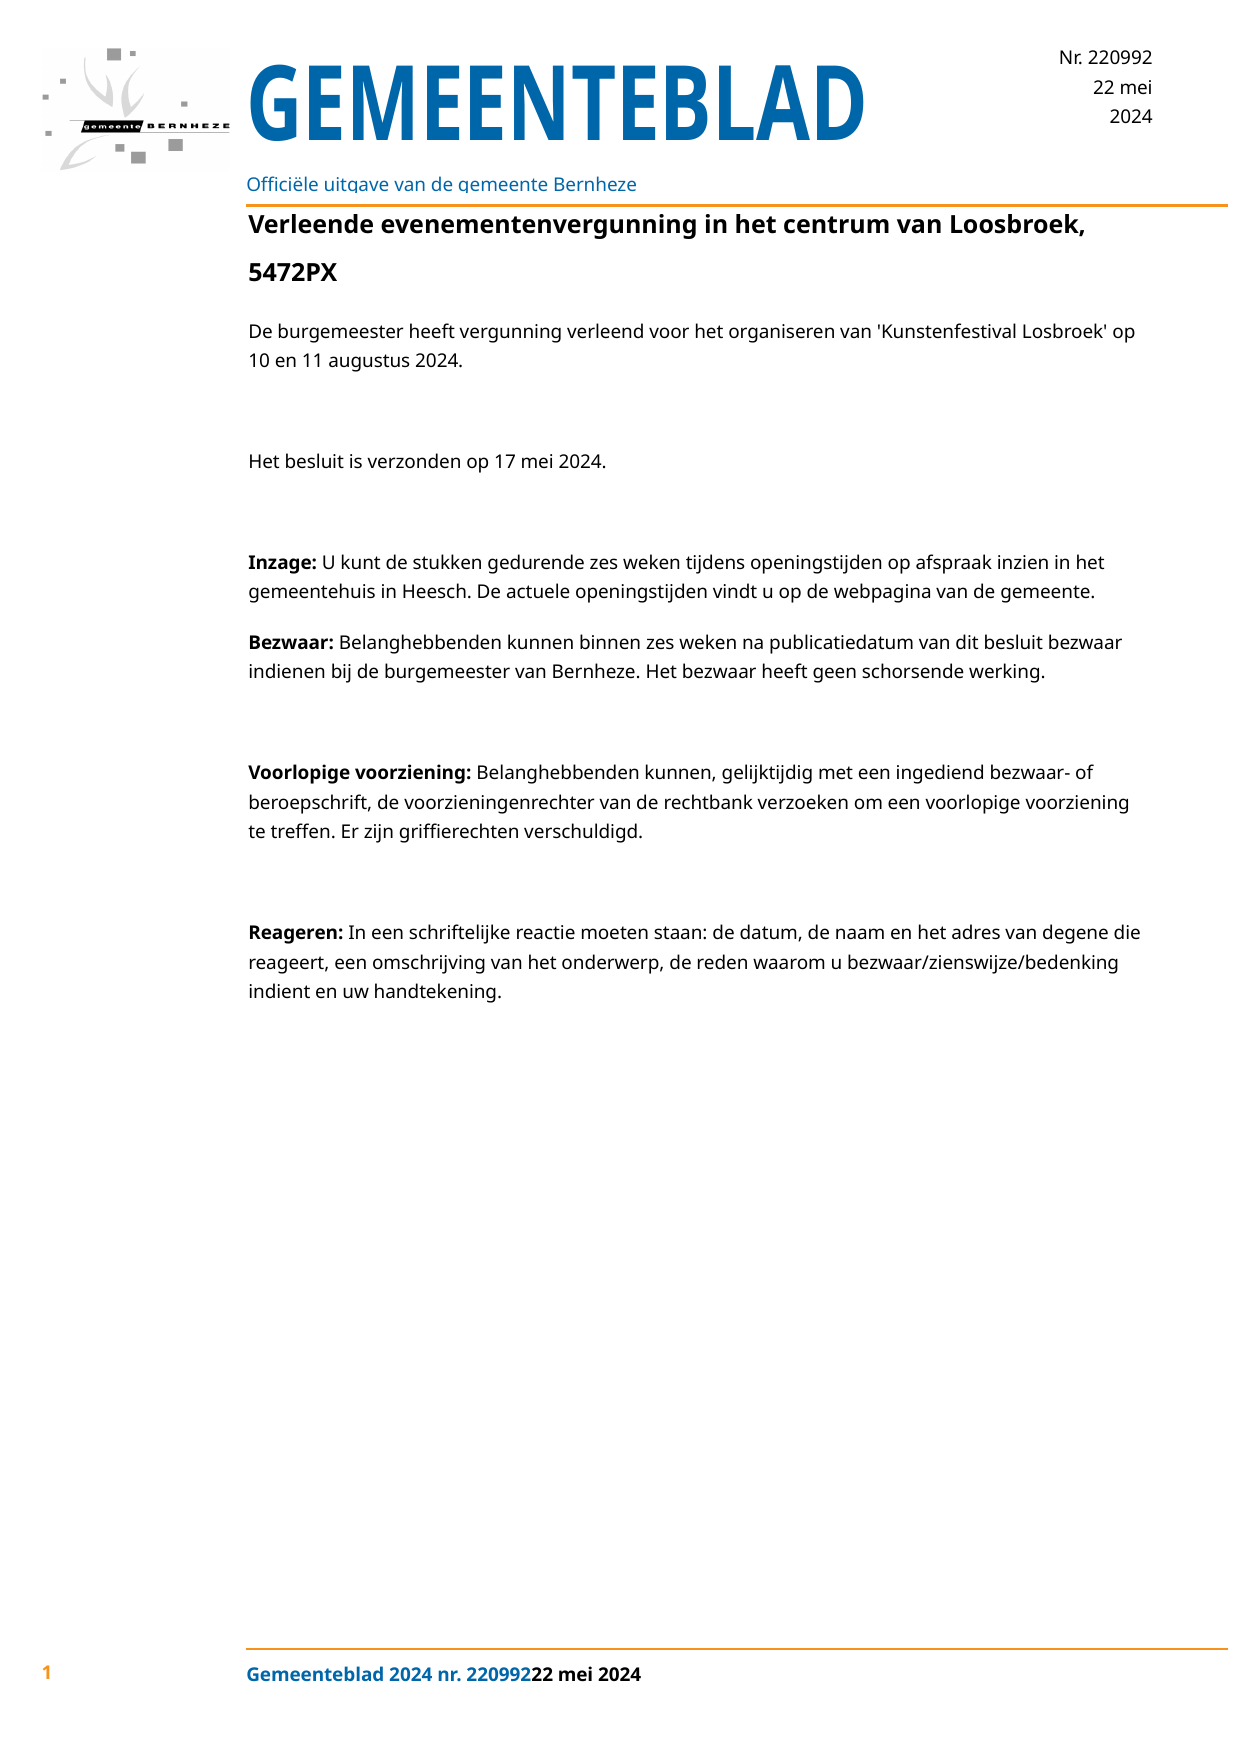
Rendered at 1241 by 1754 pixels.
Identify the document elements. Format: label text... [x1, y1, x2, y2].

text Het besluit is verzonden op 17 mei 2024. [248, 448, 1152, 474]
text Reageren: In een schriftelijke reactie moeten staan: de datum, de naam en het adres van degene die reageert, een omschrijving van het onderwerp, de reden waarom u bezwaar/zienswijze/bedenking indient en uw handtekening. [248, 919, 1152, 1004]
text Bezwaar: Belanghebbenden kunnen binnen zes weken na publicatiedatum van dit besluit bezwaar indienen bij de burgemeester van Bernheze. Het bezwaar heeft geen schorsende werking. [248, 629, 1152, 684]
picture [41, 47, 231, 172]
text Inzage: U kunt de stukken gedurende zes weken tijdens openingstijden op afspraak inzien in het gemeentehuis in Heesch. De actuele openingstijden vindt u op de webpagina van de gemeente. [248, 549, 1152, 604]
text De burgemeester heeft vergunning verleend voor het organiseren van 'Kunstenfestival Losbroek' op 10 en 11 augustus 2024. [248, 318, 1152, 373]
text Voorlopige voorziening: Belanghebbenden kunnen, gelijktijdig met een ingediend bezwaar- of beroepschrift, de voorzieningenrechter van de rechtbank verzoeken om een voorlopige voorziening te treffen. Er zijn griffierechten verschuldigd. [248, 759, 1152, 844]
text Verleende evenementenvergunning in het centrum van Loosbroek, 5472PX [248, 207, 1152, 288]
